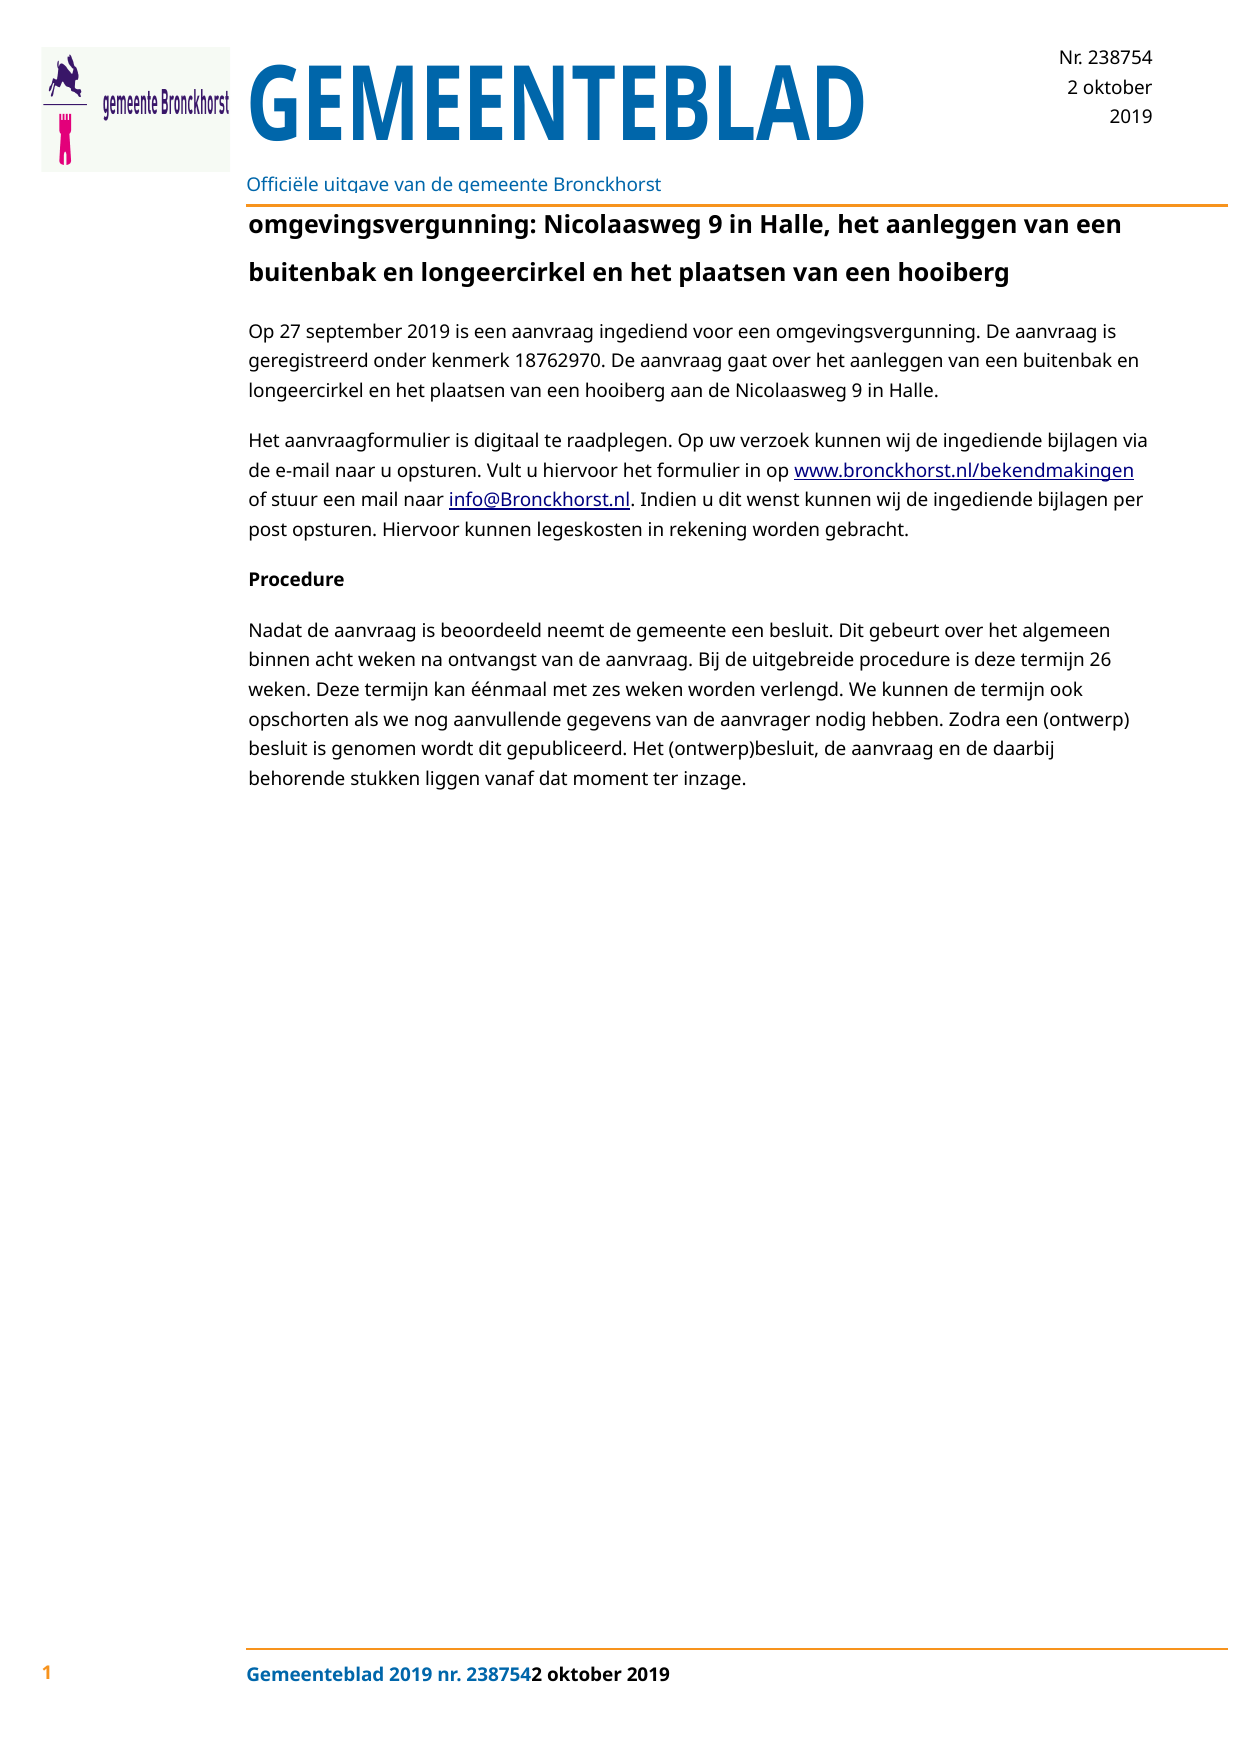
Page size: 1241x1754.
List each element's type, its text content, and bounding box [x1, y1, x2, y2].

text Procedure [248, 567, 1152, 592]
text Nadat de aanvraag is beoordeeld neemt de gemeente een besluit. Dit gebeurt over het algemeen binnen acht weken na ontvangst van de aanvraag. Bij de uitgebreide procedure is deze termijn 26 weken. Deze termijn kan éénmaal met zes weken worden verlengd. We kunnen de termijn ook opschorten als we nog aanvullende gegevens van de aanvrager nodig hebben. Zodra een (ontwerp) besluit is genomen wordt dit gepubliceerd. Het (ontwerp)besluit, de aanvraag en de daarbij behorende stukken liggen vanaf dat moment ter inzage. [248, 617, 1152, 791]
picture [41, 47, 231, 172]
text omgevingsvergunning: Nicolaasweg 9 in Halle, het aanleggen van een buitenbak en longeercirkel en het plaatsen van een hooiberg [248, 207, 1152, 288]
text Het aanvraagformulier is digitaal te raadplegen. Op uw verzoek kunnen wij de ingediende bijlagen via de e-mail naar u opsturen. Vult u hiervoor het formulier in op www.bronckhorst.nl/bekendmakingen of stuur een mail naar info@Bronckhorst.nl. Indien u dit wenst kunnen wij de ingediende bijlagen per post opsturen. Hiervoor kunnen legeskosten in rekening worden gebracht. [248, 427, 1152, 542]
text Op 27 september 2019 is een aanvraag ingediend voor een omgevingsvergunning. De aanvraag is geregistreerd onder kenmerk 18762970. De aanvraag gaat over het aanleggen van een buitenbak en longeercirkel en het plaatsen van een hooiberg aan de Nicolaasweg 9 in Halle. [248, 318, 1152, 403]
